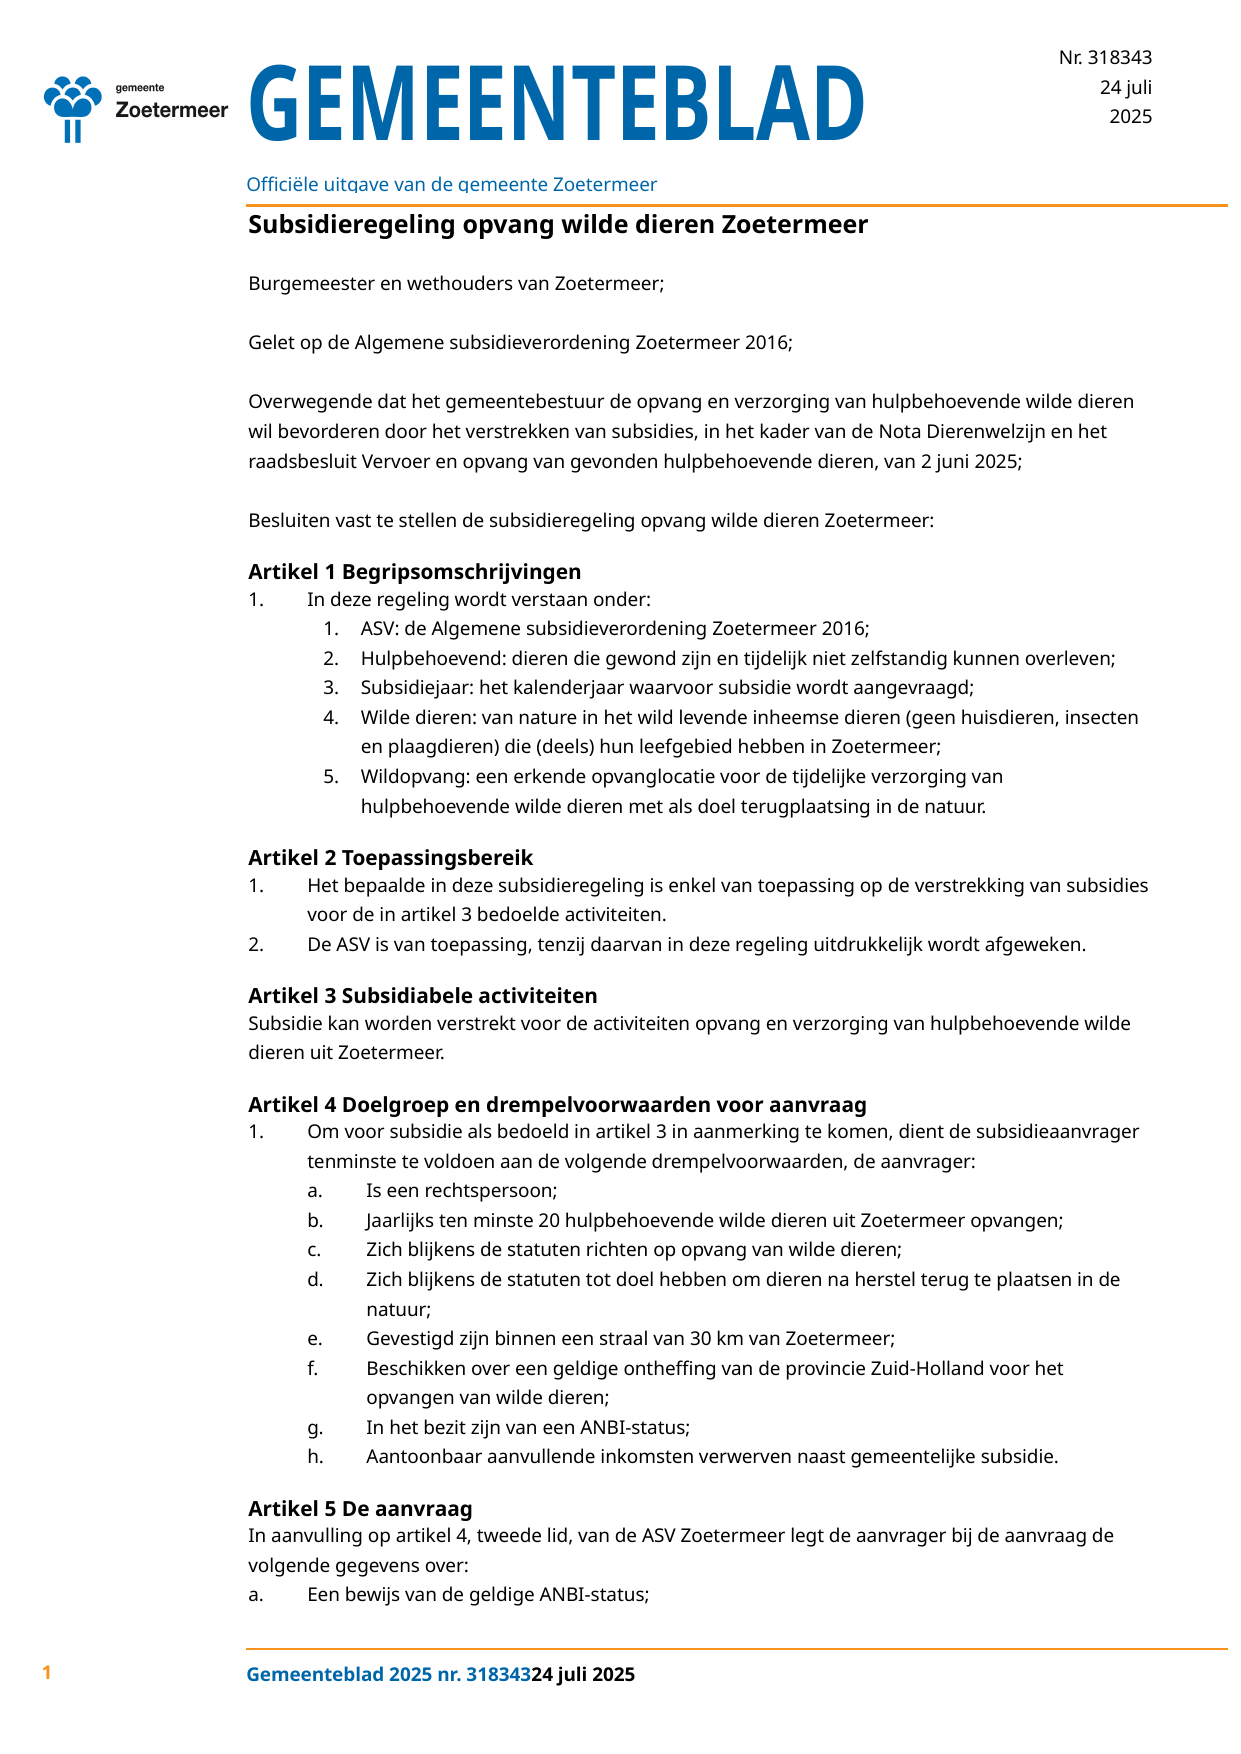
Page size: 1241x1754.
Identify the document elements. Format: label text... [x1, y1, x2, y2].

list Een bewijs van de geldige ANBI-status; [248, 1582, 1152, 1607]
text Subsidieregeling opvang wilde dieren Zoetermeer [248, 207, 1152, 241]
text Subsidie kan worden verstrekt voor de activiteiten opvang en verzorging van hulpbehoevende wilde dieren uit Zoetermeer. [248, 1010, 1152, 1065]
picture [41, 47, 231, 172]
list Zich blijkens de statuten richten op opvang van wilde dieren; [307, 1237, 1152, 1262]
list De ASV is van toepassing, tenzij daarvan in deze regeling uitdrukkelijk wordt afgeweken. [248, 931, 1152, 957]
list Wilde dieren: van nature in het wild levende inheemse dieren (geen huisdieren, insecten en plaagdieren) die (deels) hun leefgebied hebben in Zoetermeer; [323, 704, 1152, 759]
list Jaarlijks ten minste 20 hulpbehoevende wilde dieren uit Zoetermeer opvangen; [307, 1207, 1152, 1233]
text Overwegende dat het gemeentebestuur de opvang en verzorging van hulpbehoevende wilde dieren wil bevorderen door het verstrekken van subsidies, in het kader van de Nota Dierenwelzijn en het raadsbesluit Vervoer en opvang van gevonden hulpbehoevende dieren, van 2 juni 2025; [248, 389, 1152, 473]
list Hulpbehoevend: dieren die gewond zijn en tijdelijk niet zelfstandig kunnen overleven; [323, 645, 1152, 671]
list Aantoonbaar aanvullende inkomsten verwerven naast gemeentelijke subsidie. [307, 1444, 1152, 1469]
text Besluiten vast te stellen de subsidieregeling opvang wilde dieren Zoetermeer: [248, 507, 1152, 533]
list ASV: de Algemene subsidieverordening Zoetermeer 2016; [323, 615, 1152, 641]
text Artikel 5 De aanvraag [248, 1494, 1152, 1522]
list Zich blijkens de statuten tot doel hebben om dieren na herstel terug te plaatsen in de natuur; [307, 1266, 1152, 1321]
text Burgemeester en wethouders van Zoetermeer; [248, 270, 1152, 296]
list Gevestigd zijn binnen een straal van 30 km van Zoetermeer; [307, 1325, 1152, 1351]
text Artikel 1 Begripsomschrijvingen [248, 557, 1152, 586]
text Artikel 4 Doelgroep en drempelvoorwaarden voor aanvraag [248, 1090, 1152, 1118]
text Artikel 3 Subsidiabele activiteiten [248, 981, 1152, 1010]
list Om voor subsidie als bedoeld in artikel 3 in aanmerking te komen, dient de subsidieaanvrager tenminste te voldoen aan de volgende drempelvoorwaarden, de aanvrager: [248, 1118, 1152, 1173]
list Subsidiejaar: het kalenderjaar waarvoor subsidie wordt aangevraagd; [323, 674, 1152, 700]
list Is een rechtspersoon; [307, 1177, 1152, 1203]
text Artikel 2 Toepassingsbereik [248, 843, 1152, 872]
list Beschikken over een geldige ontheffing van de provincie Zuid-Holland voor het opvangen van wilde dieren; [307, 1355, 1152, 1410]
text In aanvulling op artikel 4, tweede lid, van de ASV Zoetermeer legt de aanvrager bij de aanvraag de volgende gegevens over: [248, 1522, 1152, 1578]
list Het bepaalde in deze subsidieregeling is enkel van toepassing op de verstrekking van subsidies voor de in artikel 3 bedoelde activiteiten. [248, 872, 1152, 927]
list In deze regeling wordt verstaan onder: [248, 586, 1152, 612]
list Wildopvang: een erkende opvanglocatie voor de tijdelijke verzorging van hulpbehoevende wilde dieren met als doel terugplaatsing in de natuur. [323, 763, 1152, 819]
list In het bezit zijn van een ANBI-status; [307, 1414, 1152, 1440]
text Gelet op de Algemene subsidieverordening Zoetermeer 2016; [248, 329, 1152, 355]
